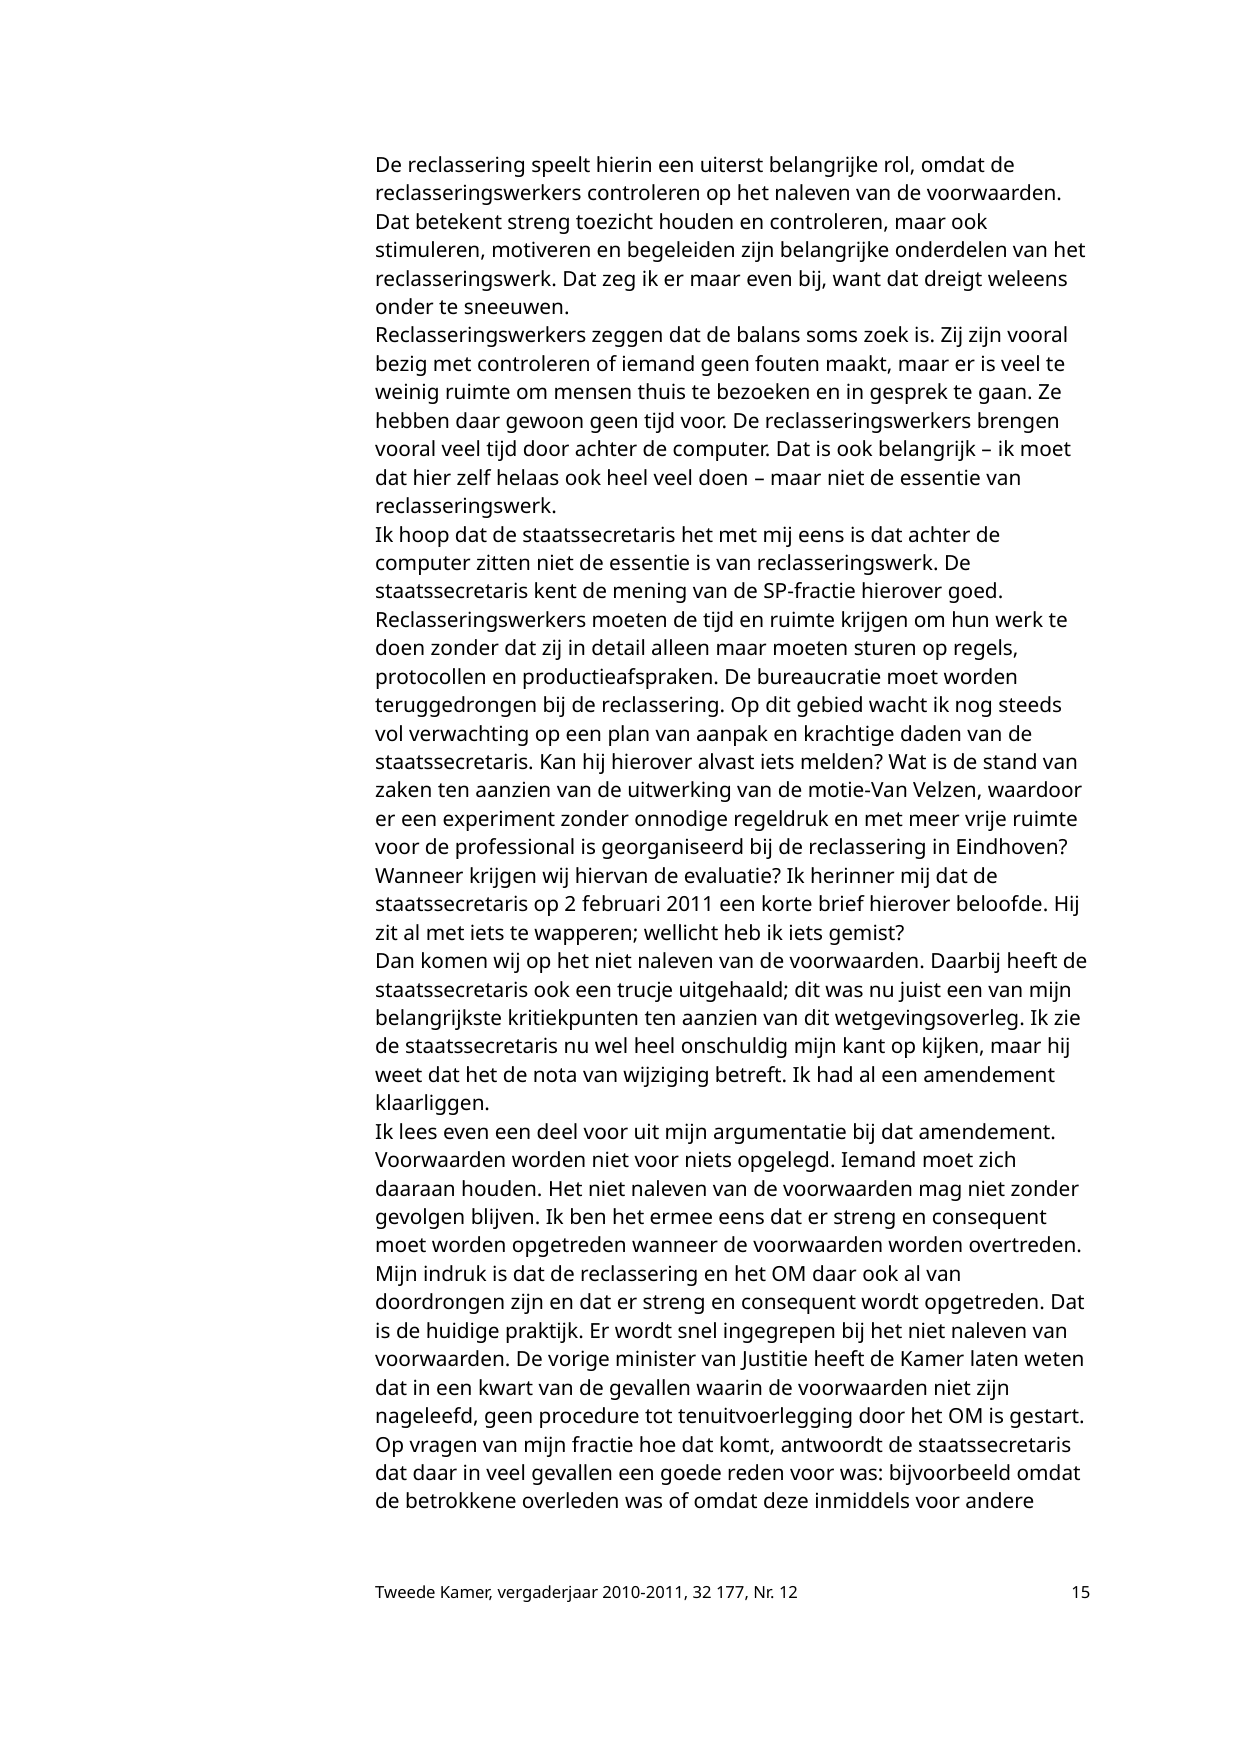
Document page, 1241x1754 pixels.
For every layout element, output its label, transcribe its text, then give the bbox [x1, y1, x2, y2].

text Op vragen van mijn fractie hoe dat komt, antwoordt de staatssecretaris dat daar in veel gevallen een goede reden voor was: bijvoorbeeld omdat de betrokkene overleden was of omdat deze inmiddels voor andere [375, 1430, 1090, 1515]
text Dan komen wij op het niet naleven van de voorwaarden. Daarbij heeft de staatssecretaris ook een trucje uitgehaald; dit was nu juist een van mijn belangrijkste kritiekpunten ten aanzien van dit wetgevingsoverleg. Ik zie de staatssecretaris nu wel heel onschuldig mijn kant op kijken, maar hij weet dat het de nota van wijziging betreft. Ik had al een amendement klaarliggen. [375, 946, 1090, 1117]
text Reclasseringswerkers zeggen dat de balans soms zoek is. Zij zijn vooral bezig met controleren of iemand geen fouten maakt, maar er is veel te weinig ruimte om mensen thuis te bezoeken en in gesprek te gaan. Ze hebben daar gewoon geen tijd voor. De reclasseringswerkers brengen vooral veel tijd door achter de computer. Dat is ook belangrijk – ik moet dat hier zelf helaas ook heel veel doen – maar niet de essentie van reclasseringswerk. [375, 321, 1090, 520]
text De reclassering speelt hierin een uiterst belangrijke rol, omdat de reclasseringswerkers controleren op het naleven van de voorwaarden. Dat betekent streng toezicht houden en controleren, maar ook stimuleren, motiveren en begeleiden zijn belangrijke onderdelen van het reclasseringswerk. Dat zeg ik er maar even bij, want dat dreigt weleens onder te sneeuwen. [375, 150, 1090, 321]
text Ik lees even een deel voor uit mijn argumentatie bij dat amendement. Voorwaarden worden niet voor niets opgelegd. Iemand moet zich daaraan houden. Het niet naleven van de voorwaarden mag niet zonder gevolgen blijven. Ik ben het ermee eens dat er streng en consequent moet worden opgetreden wanneer de voorwaarden worden overtreden. Mijn indruk is dat de reclassering en het OM daar ook al van doordrongen zijn en dat er streng en consequent wordt opgetreden. Dat is de huidige praktijk. Er wordt snel ingegrepen bij het niet naleven van voorwaarden. De vorige minister van Justitie heeft de Kamer laten weten dat in een kwart van de gevallen waarin de voorwaarden niet zijn nageleefd, geen procedure tot tenuitvoerlegging door het OM is gestart. [375, 1117, 1090, 1430]
text Ik hoop dat de staatssecretaris het met mij eens is dat achter de computer zitten niet de essentie is van reclasseringswerk. De staatssecretaris kent de mening van de SP-fractie hierover goed. Reclasseringswerkers moeten de tijd en ruimte krijgen om hun werk te doen zonder dat zij in detail alleen maar moeten sturen op regels, protocollen en productieafspraken. De bureaucratie moet worden teruggedrongen bij de reclassering. Op dit gebied wacht ik nog steeds vol verwachting op een plan van aanpak en krachtige daden van de staatssecretaris. Kan hij hierover alvast iets melden? Wat is de stand van zaken ten aanzien van de uitwerking van de motie-Van Velzen, waardoor er een experiment zonder onnodige regeldruk en met meer vrije ruimte voor de professional is georganiseerd bij de reclassering in Eindhoven? Wanneer krijgen wij hiervan de evaluatie? Ik herinner mij dat de staatssecretaris op 2 februari 2011 een korte brief hierover beloofde. Hij zit al met iets te wapperen; wellicht heb ik iets gemist? [375, 520, 1090, 946]
